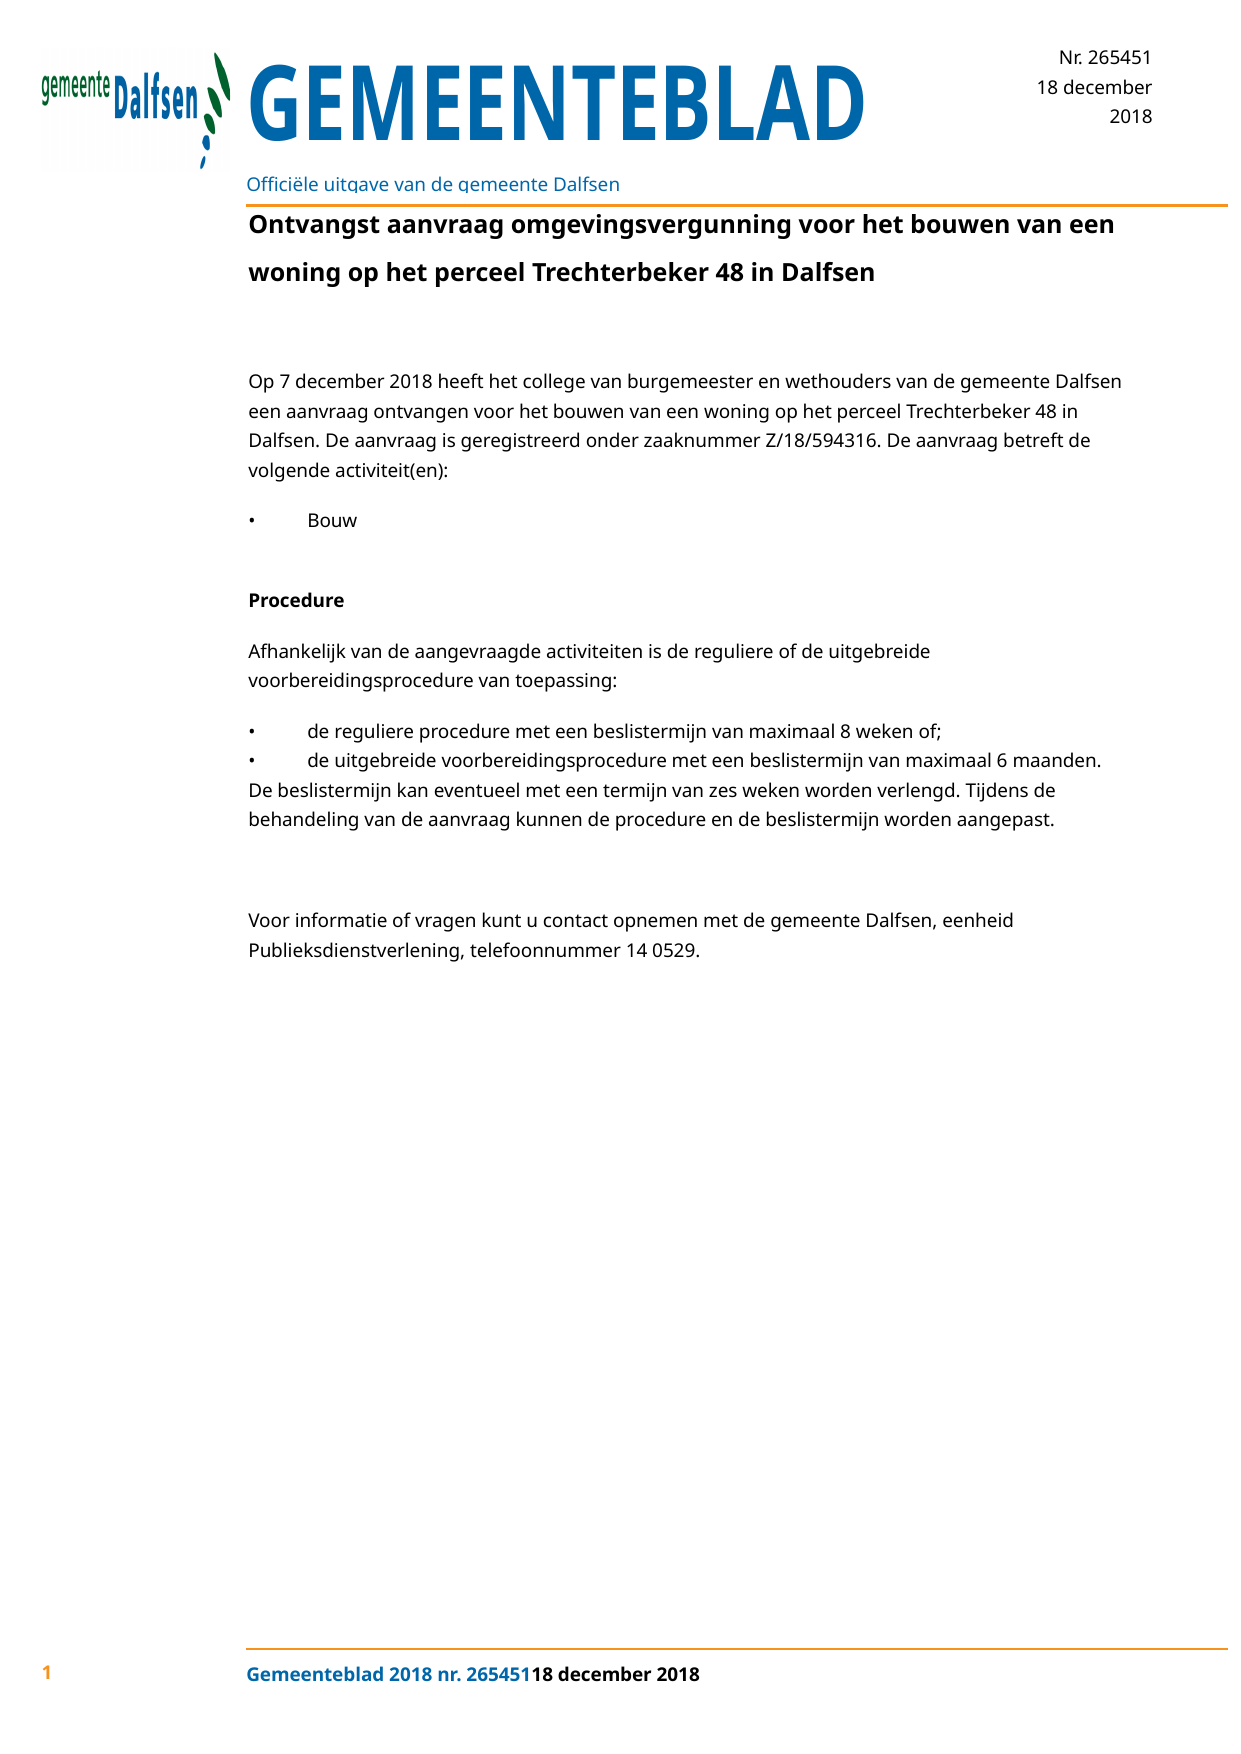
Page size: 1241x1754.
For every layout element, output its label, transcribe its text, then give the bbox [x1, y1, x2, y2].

list de uitgebreide voorbereidingsprocedure met een beslistermijn van maximaal 6 maanden. [248, 747, 1152, 773]
text Ontvangst aanvraag omgevingsvergunning voor het bouwen van een woning op het perceel Trechterbeker 48 in Dalfsen [248, 207, 1152, 288]
text Procedure [248, 587, 1152, 613]
text Voor informatie of vragen kunt u contact opnemen met de gemeente Dalfsen, eenheid Publieksdienstverlening, telefoonnummer 14 0529. [248, 907, 1152, 963]
text Afhankelijk van de aangevraagde activiteiten is de reguliere of de uitgebreide voorbereidingsprocedure van toepassing: [248, 638, 1152, 693]
list Bouw [248, 507, 1152, 533]
text De beslistermijn kan eventueel met een termijn van zes weken worden verlengd. Tijdens de behandeling van de aanvraag kunnen de procedure en de beslistermijn worden aangepast. [248, 777, 1152, 832]
picture [41, 47, 231, 172]
list de reguliere procedure met een beslistermijn van maximaal 8 weken of; [248, 718, 1152, 744]
text Op 7 december 2018 heeft het college van burgemeester en wethouders van de gemeente Dalfsen een aanvraag ontvangen voor het bouwen van een woning op het perceel Trechterbeker 48 in Dalfsen. De aanvraag is geregistreerd onder zaaknummer Z/18/594316. De aanvraag betreft de volgende activiteit(en): [248, 368, 1152, 483]
